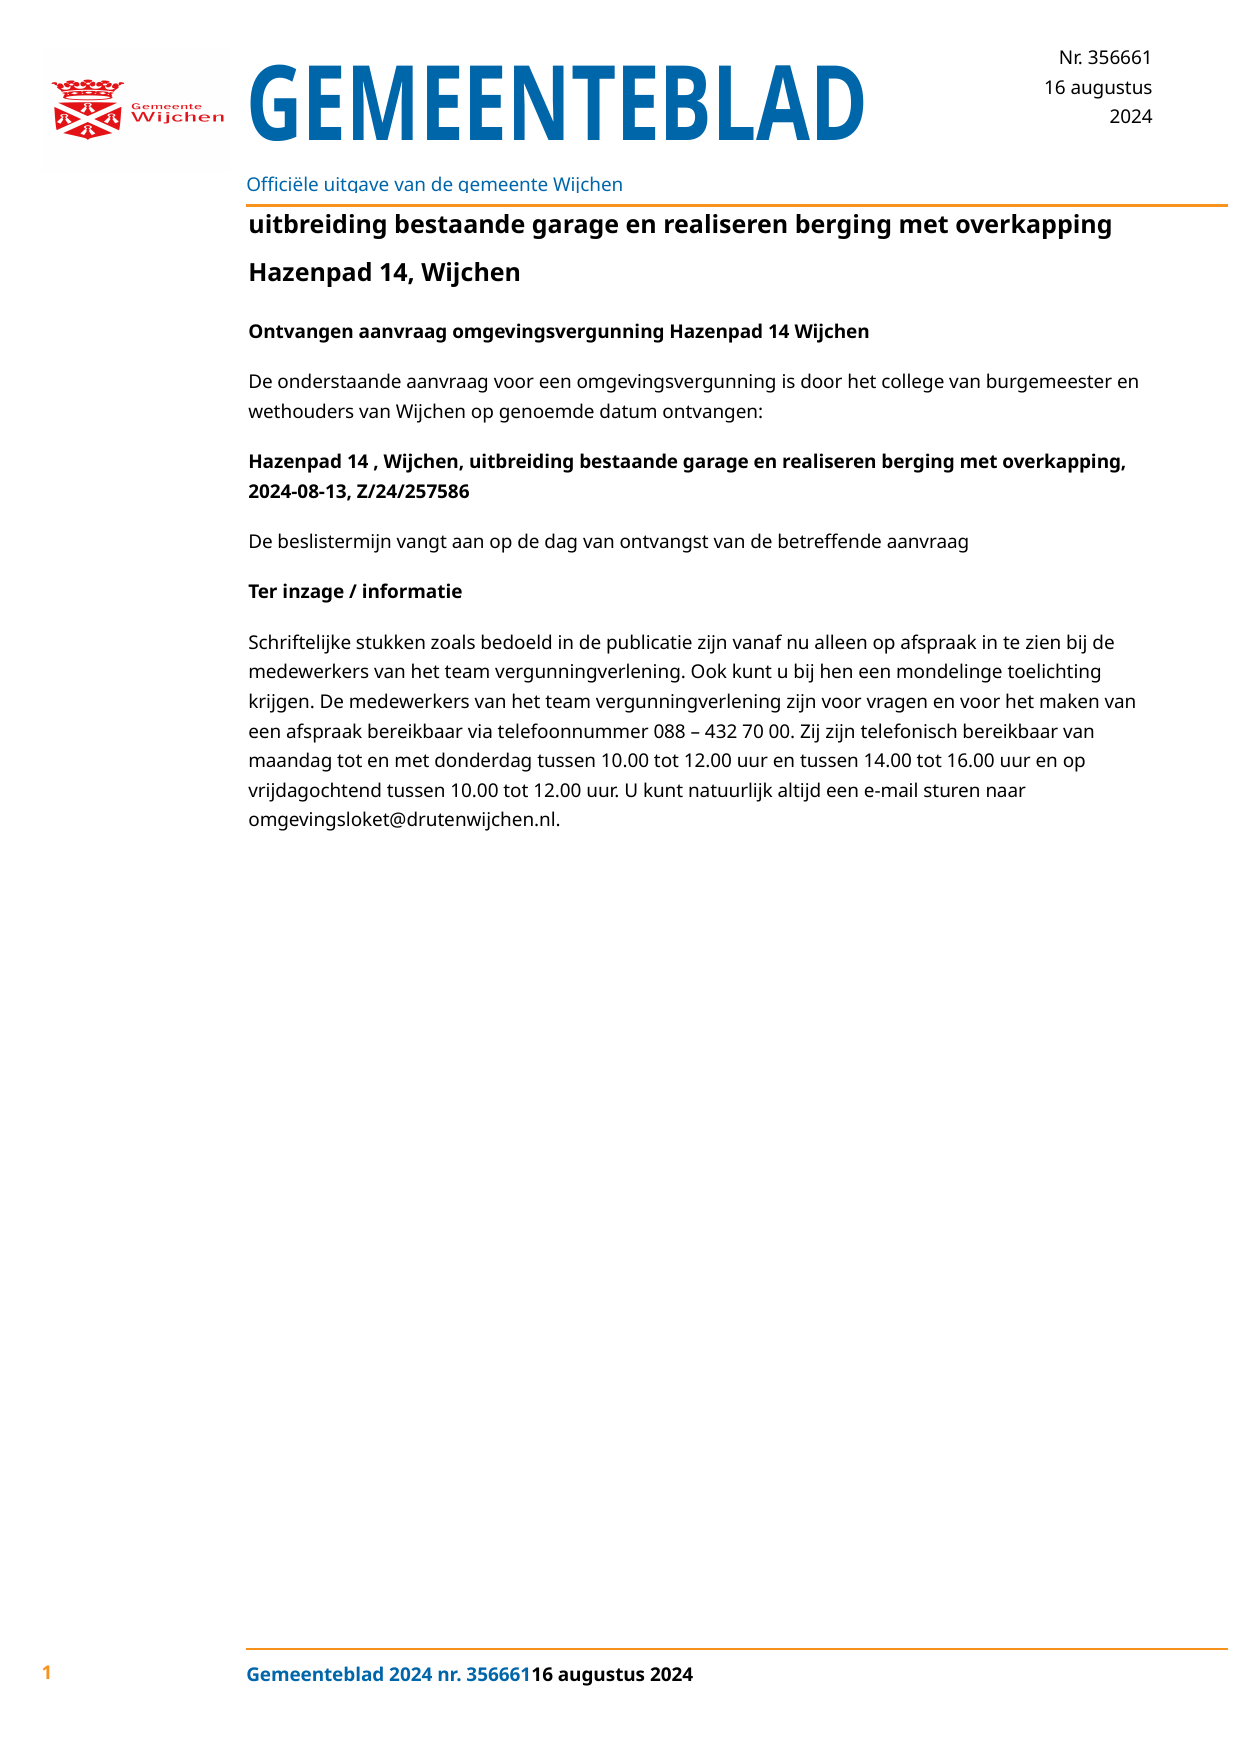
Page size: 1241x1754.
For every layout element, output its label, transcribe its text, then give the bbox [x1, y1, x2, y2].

text uitbreiding bestaande garage en realiseren berging met overkapping Hazenpad 14, Wijchen [248, 207, 1152, 288]
text Schriftelijke stukken zoals bedoeld in de publicatie zijn vanaf nu alleen op afspraak in te zien bij de medewerkers van het team vergunningverlening. Ook kunt u bij hen een mondelinge toelichting krijgen. De medewerkers van het team vergunningverlening zijn voor vragen en voor het maken van een afspraak bereikbaar via telefoonnummer 088 – 432 70 00. Zij zijn telefonisch bereikbaar van maandag tot en met donderdag tussen 10.00 tot 12.00 uur en tussen 14.00 tot 16.00 uur en op vrijdagochtend tussen 10.00 tot 12.00 uur. U kunt natuurlijk altijd een e-mail sturen naar omgevingsloket@drutenwijchen.nl. [248, 629, 1152, 832]
text Ontvangen aanvraag omgevingsvergunning Hazenpad 14 Wijchen [248, 318, 1152, 344]
text Ter inzage / informatie [248, 579, 1152, 604]
picture [41, 47, 231, 172]
text Hazenpad 14 , Wijchen, uitbreiding bestaande garage en realiseren berging met overkapping, 2024-08-13, Z/24/257586 [248, 448, 1152, 504]
text De onderstaande aanvraag voor een omgevingsvergunning is door het college van burgemeester en wethouders van Wijchen op genoemde datum ontvangen: [248, 368, 1152, 424]
text De beslistermijn vangt aan op de dag van ontvangst van de betreffende aanvraag [248, 528, 1152, 554]
